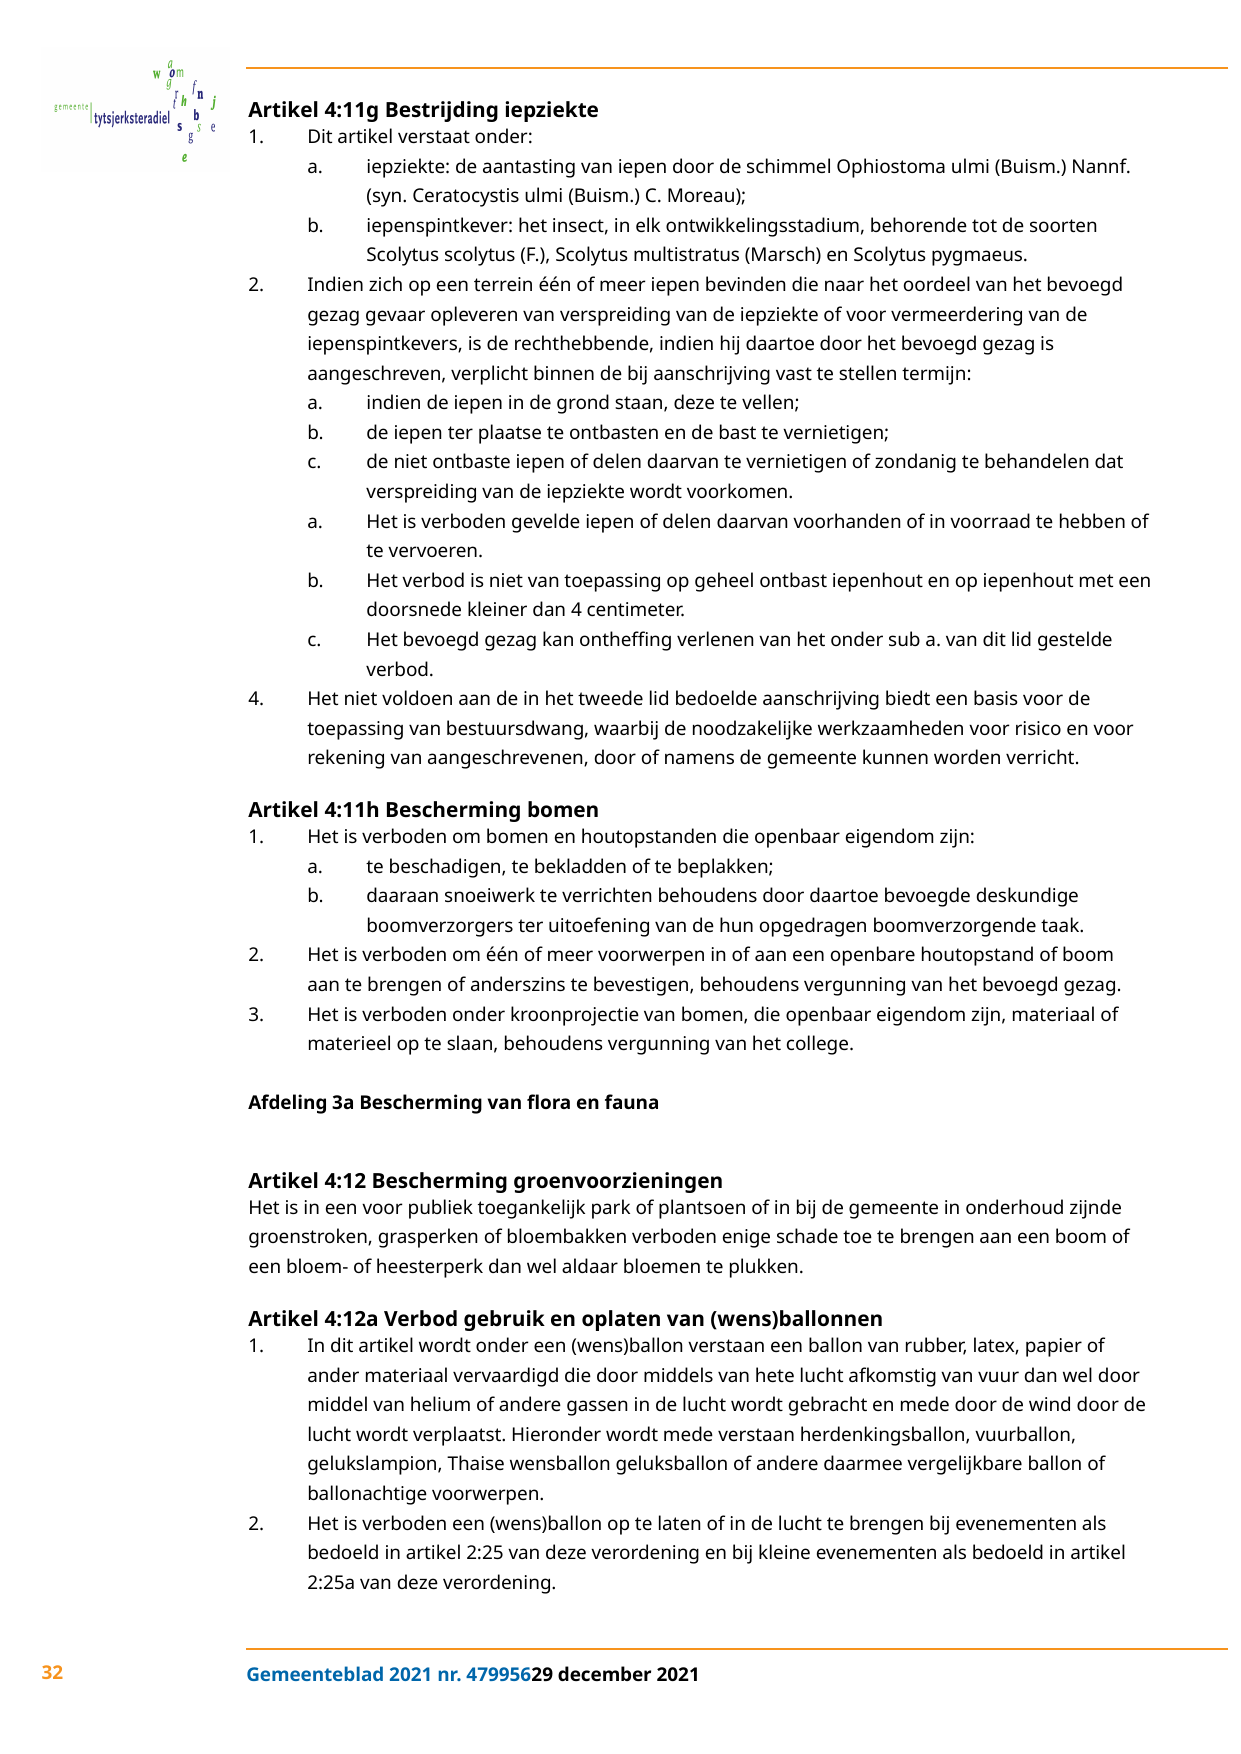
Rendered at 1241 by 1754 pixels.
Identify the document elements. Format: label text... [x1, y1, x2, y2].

list Het verbod is niet van toepassing op geheel ontbast iepenhout en op iepenhout met een doorsnede kleiner dan 4 centimeter. [307, 567, 1152, 622]
list Het niet voldoen aan de in het tweede lid bedoelde aanschrijving biedt een basis voor de toepassing van bestuursdwang, waarbij de noodzakelijke werkzaamheden voor risico en voor rekening van aangeschrevenen, door of namens de gemeente kunnen worden verricht. [248, 685, 1152, 770]
text Het is in een voor publiek toegankelijk park of plantsoen of in bij de gemeente in onderhoud zijnde groenstroken, grasperken of bloembakken verboden enige schade toe te brengen aan een boom of een bloem- of heesterperk dan wel aldaar bloemen te plukken. [248, 1194, 1152, 1279]
list Het is verboden om één of meer voorwerpen in of aan een openbare houtopstand of boom aan te brengen of anderszins te bevestigen, behoudens vergunning van het bevoegd gezag. [248, 942, 1152, 997]
text Afdeling 3a Bescherming van flora en fauna [248, 1089, 1152, 1115]
list Dit artikel verstaat onder: [248, 123, 1152, 149]
list de iepen ter plaatse te ontbasten en de bast te vernietigen; [307, 419, 1152, 445]
text Artikel 4:12 Bescherming groenvoorzieningen [248, 1166, 1152, 1194]
list Het is verboden gevelde iepen of delen daarvan voorhanden of in voorraad te hebben of te vervoeren. [307, 508, 1152, 563]
list indien de iepen in de grond staan, deze te vellen; [307, 389, 1152, 415]
list daaraan snoeiwerk te verrichten behoudens door daartoe bevoegde deskundige boomverzorgers ter uitoefening van de hun opgedragen boomverzorgende taak. [307, 882, 1152, 938]
list Het is verboden onder kroonprojectie van bomen, die openbaar eigendom zijn, materiaal of materieel op te slaan, behoudens vergunning van het college. [248, 1001, 1152, 1056]
picture [41, 47, 231, 172]
list te beschadigen, te bekladden of te beplakken; [307, 853, 1152, 879]
list de niet ontbaste iepen of delen daarvan te vernietigen of zondanig te behandelen dat verspreiding van de iepziekte wordt voorkomen. [307, 449, 1152, 504]
list Het is verboden om bomen en houtopstanden die openbaar eigendom zijn: [248, 823, 1152, 849]
list iepziekte: de aantasting van iepen door de schimmel Ophiostoma ulmi (Buism.) Nannf. (syn. Ceratocystis ulmi (Buism.) C. Moreau); [307, 153, 1152, 208]
text Artikel 4:11g Bestrijding iepziekte [248, 95, 1152, 123]
list iepenspintkever: het insect, in elk ontwikkelingsstadium, behorende tot de soorten Scolytus scolytus (F.), Scolytus multistratus (Marsch) en Scolytus pygmaeus. [307, 212, 1152, 267]
text Artikel 4:11h Bescherming bomen [248, 795, 1152, 823]
list Indien zich op een terrein één of meer iepen bevinden die naar het oordeel van het bevoegd gezag gevaar opleveren van verspreiding van de iepziekte of voor vermeerdering van de iepenspintkevers, is de rechthebbende, indien hij daartoe door het bevoegd gezag is aangeschreven, verplicht binnen de bij aanschrijving vast te stellen termijn: [248, 271, 1152, 386]
list Het bevoegd gezag kan ontheffing verlenen van het onder sub a. van dit lid gestelde verbod. [307, 626, 1152, 681]
list In dit artikel wordt onder een (wens)ballon verstaan een ballon van rubber, latex, papier of ander materiaal vervaardigd die door middels van hete lucht afkomstig van vuur dan wel door middel van helium of andere gassen in de lucht wordt gebracht en mede door de wind door de lucht wordt verplaatst. Hieronder wordt mede verstaan herdenkingsballon, vuurballon, gelukslampion, Thaise wensballon geluksballon of andere daarmee vergelijkbare ballon of ballonachtige voorwerpen. [248, 1332, 1152, 1506]
list Het is verboden een (wens)ballon op te laten of in de lucht te brengen bij evenementen als bedoeld in artikel 2:25 van deze verordening en bij kleine evenementen als bedoeld in artikel 2:25a van deze verordening. [248, 1510, 1152, 1594]
text Artikel 4:12a Verbod gebruik en oplaten van (wens)ballonnen [248, 1304, 1152, 1332]
